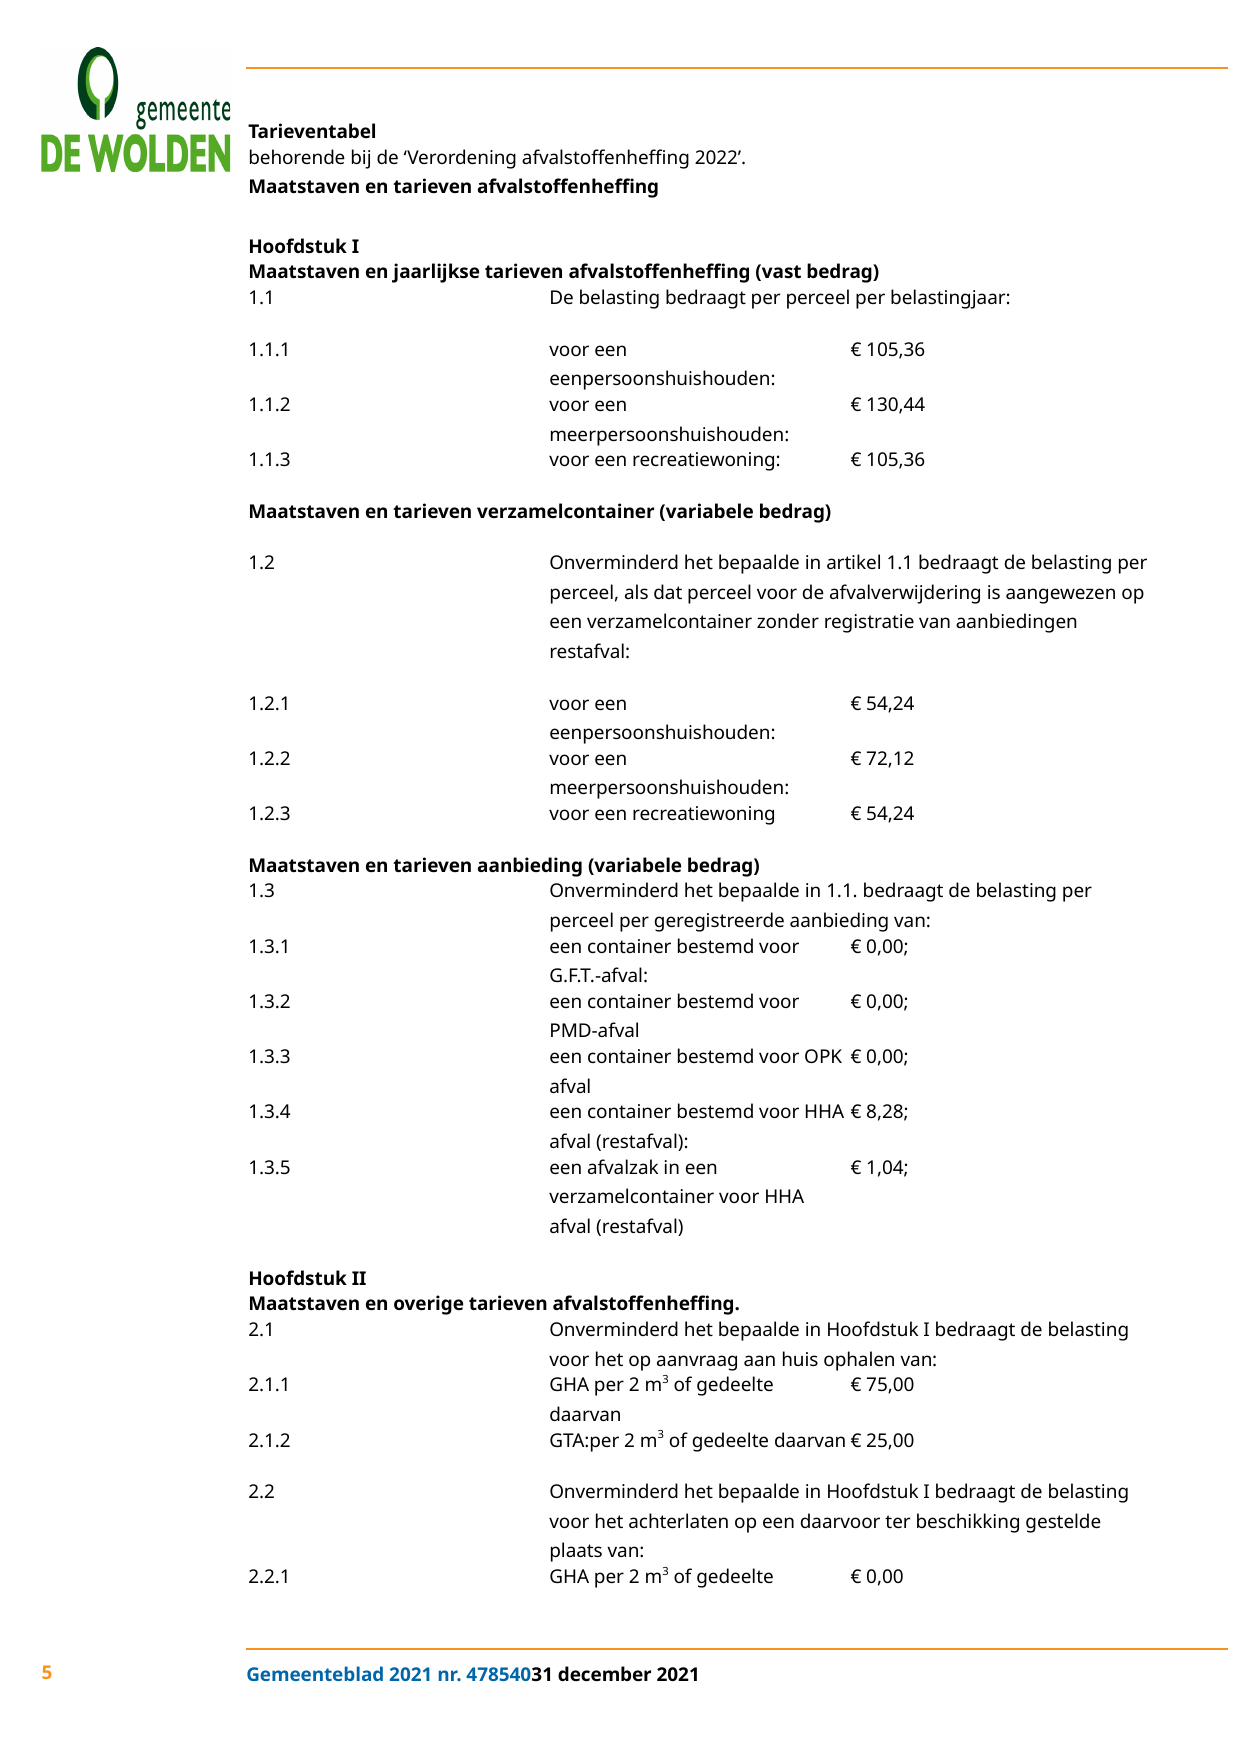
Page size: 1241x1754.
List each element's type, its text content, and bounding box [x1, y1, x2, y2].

table_cell Onverminderd het bepaalde in Hoofdstuk I bedraagt de belasting voor het achterlaten op een daarvoor ter beschikking gestelde plaats van: [549, 1478, 1152, 1563]
table_cell Maatstaven en tarieven verzamelcontainer (variabele bedrag) [248, 498, 1152, 524]
table_cell 1.1.1 [248, 336, 549, 391]
table_cell € 1,04; [850, 1154, 1152, 1239]
table_cell [850, 524, 1152, 549]
text Tarieventabel [248, 116, 1152, 144]
table_cell € 54,24 [850, 690, 1152, 745]
table_cell [850, 664, 1152, 690]
table_cell Hoofdstuk II [248, 1265, 1152, 1290]
table_cell 1.3.3 [248, 1044, 549, 1099]
table_cell 1.1.3 [248, 447, 549, 472]
table_cell 1.3 [248, 878, 549, 933]
table_cell [549, 664, 850, 690]
table_cell 2.1.1 [248, 1371, 549, 1427]
table_cell voor een meerpersoonshuishouden: [549, 745, 850, 800]
table_cell € 75,00 [850, 1371, 1152, 1427]
table_cell voor een recreatiewoning: [549, 447, 850, 472]
table_cell [549, 472, 850, 498]
table_cell € 105,36 [850, 336, 1152, 391]
table_cell [549, 1453, 850, 1478]
table_cell Maatstaven en jaarlijkse tarieven afvalstoffenheffing (vast bedrag) [248, 259, 1152, 284]
table_cell 1.3.1 [248, 933, 549, 988]
table_cell € 8,28; [850, 1099, 1152, 1154]
table_cell € 130,44 [850, 391, 1152, 447]
table_cell [549, 826, 850, 852]
table_cell [248, 472, 549, 498]
table_cell 2.1.2 [248, 1427, 549, 1452]
table_cell € 54,24 [850, 800, 1152, 826]
table_cell [549, 524, 850, 549]
table_cell 1.3.2 [248, 988, 549, 1043]
table_cell € 0,00; [850, 1044, 1152, 1099]
table_cell een container bestemd voor G.F.T.-afval: [549, 933, 850, 988]
table_cell [850, 1453, 1152, 1478]
table_cell 1.3.4 [248, 1099, 549, 1154]
table_cell Maatstaven en tarieven aanbieding (variabele bedrag) [248, 852, 1152, 877]
table_cell voor een eenpersoonshuishouden: [549, 690, 850, 745]
table_cell 1.2.2 [248, 745, 549, 800]
table_cell Onverminderd het bepaalde in Hoofdstuk I bedraagt de belasting voor het op aanvraag aan huis ophalen van: [549, 1316, 1152, 1371]
table_cell 1.1 [248, 285, 549, 310]
table_cell [248, 1239, 549, 1265]
table_cell 1.1.2 [248, 391, 549, 447]
table_cell € 105,36 [850, 447, 1152, 472]
table_cell [549, 310, 850, 336]
table_cell [248, 826, 549, 852]
table_cell een container bestemd voor PMD-afval [549, 988, 850, 1043]
table_cell voor een eenpersoonshuishouden: [549, 336, 850, 391]
table_cell € 0,00 [850, 1563, 1152, 1589]
table_cell [248, 1453, 549, 1478]
table_cell 2.1 [248, 1316, 549, 1371]
table_cell 1.2.1 [248, 690, 549, 745]
table_cell € 72,12 [850, 745, 1152, 800]
table_cell Onverminderd het bepaalde in artikel 1.1 bedraagt de belasting per perceel, als dat perceel voor de afvalverwijdering is aangewezen op een verzamelcontainer zonder registratie van aanbiedingen restafval: [549, 550, 1152, 664]
table_cell voor een recreatiewoning [549, 800, 850, 826]
table_cell voor een meerpersoonshuishouden: [549, 391, 850, 447]
table_cell [549, 1239, 850, 1265]
table_header Hoofdstuk I [248, 233, 1152, 259]
table_cell GHA per 2 m3 of gedeelte daarvan [549, 1371, 850, 1427]
table_cell een container bestemd voor HHA afval (restafval): [549, 1099, 850, 1154]
table_cell [850, 1239, 1152, 1265]
table_cell Onverminderd het bepaalde in 1.1. bedraagt de belasting per perceel per geregistreerde aanbieding van: [549, 878, 1152, 933]
table_cell een container bestemd voor OPK afval [549, 1044, 850, 1099]
table_cell GHA per 2 m3 of gedeelte [549, 1563, 850, 1589]
table_cell De belasting bedraagt per perceel per belastingjaar: [549, 285, 1152, 310]
table_cell [850, 310, 1152, 336]
table_cell € 0,00; [850, 933, 1152, 988]
table_cell € 25,00 [850, 1427, 1152, 1452]
table_cell 1.3.5 [248, 1154, 549, 1239]
text Maatstaven en tarieven afvalstoffenheffing [248, 174, 1152, 199]
table_cell [850, 472, 1152, 498]
table_cell € 0,00; [850, 988, 1152, 1043]
table_cell [850, 826, 1152, 852]
table_cell [248, 664, 549, 690]
table_cell [248, 310, 549, 336]
table_cell 2.2 [248, 1478, 549, 1563]
text behorende bij de ‘Verordening afvalstoffenheffing 2022’. [248, 144, 1152, 170]
picture [41, 47, 231, 172]
table_cell Maatstaven en overige tarieven afvalstoffenheffing. [248, 1290, 1152, 1316]
table_cell 2.2.1 [248, 1563, 549, 1589]
table_cell GTA:per 2 m3 of gedeelte daarvan [549, 1427, 850, 1452]
table_cell 1.2 [248, 550, 549, 664]
table_cell [248, 524, 549, 549]
table_cell 1.2.3 [248, 800, 549, 826]
table_cell een afvalzak in een verzamelcontainer voor HHA afval (restafval) [549, 1154, 850, 1239]
